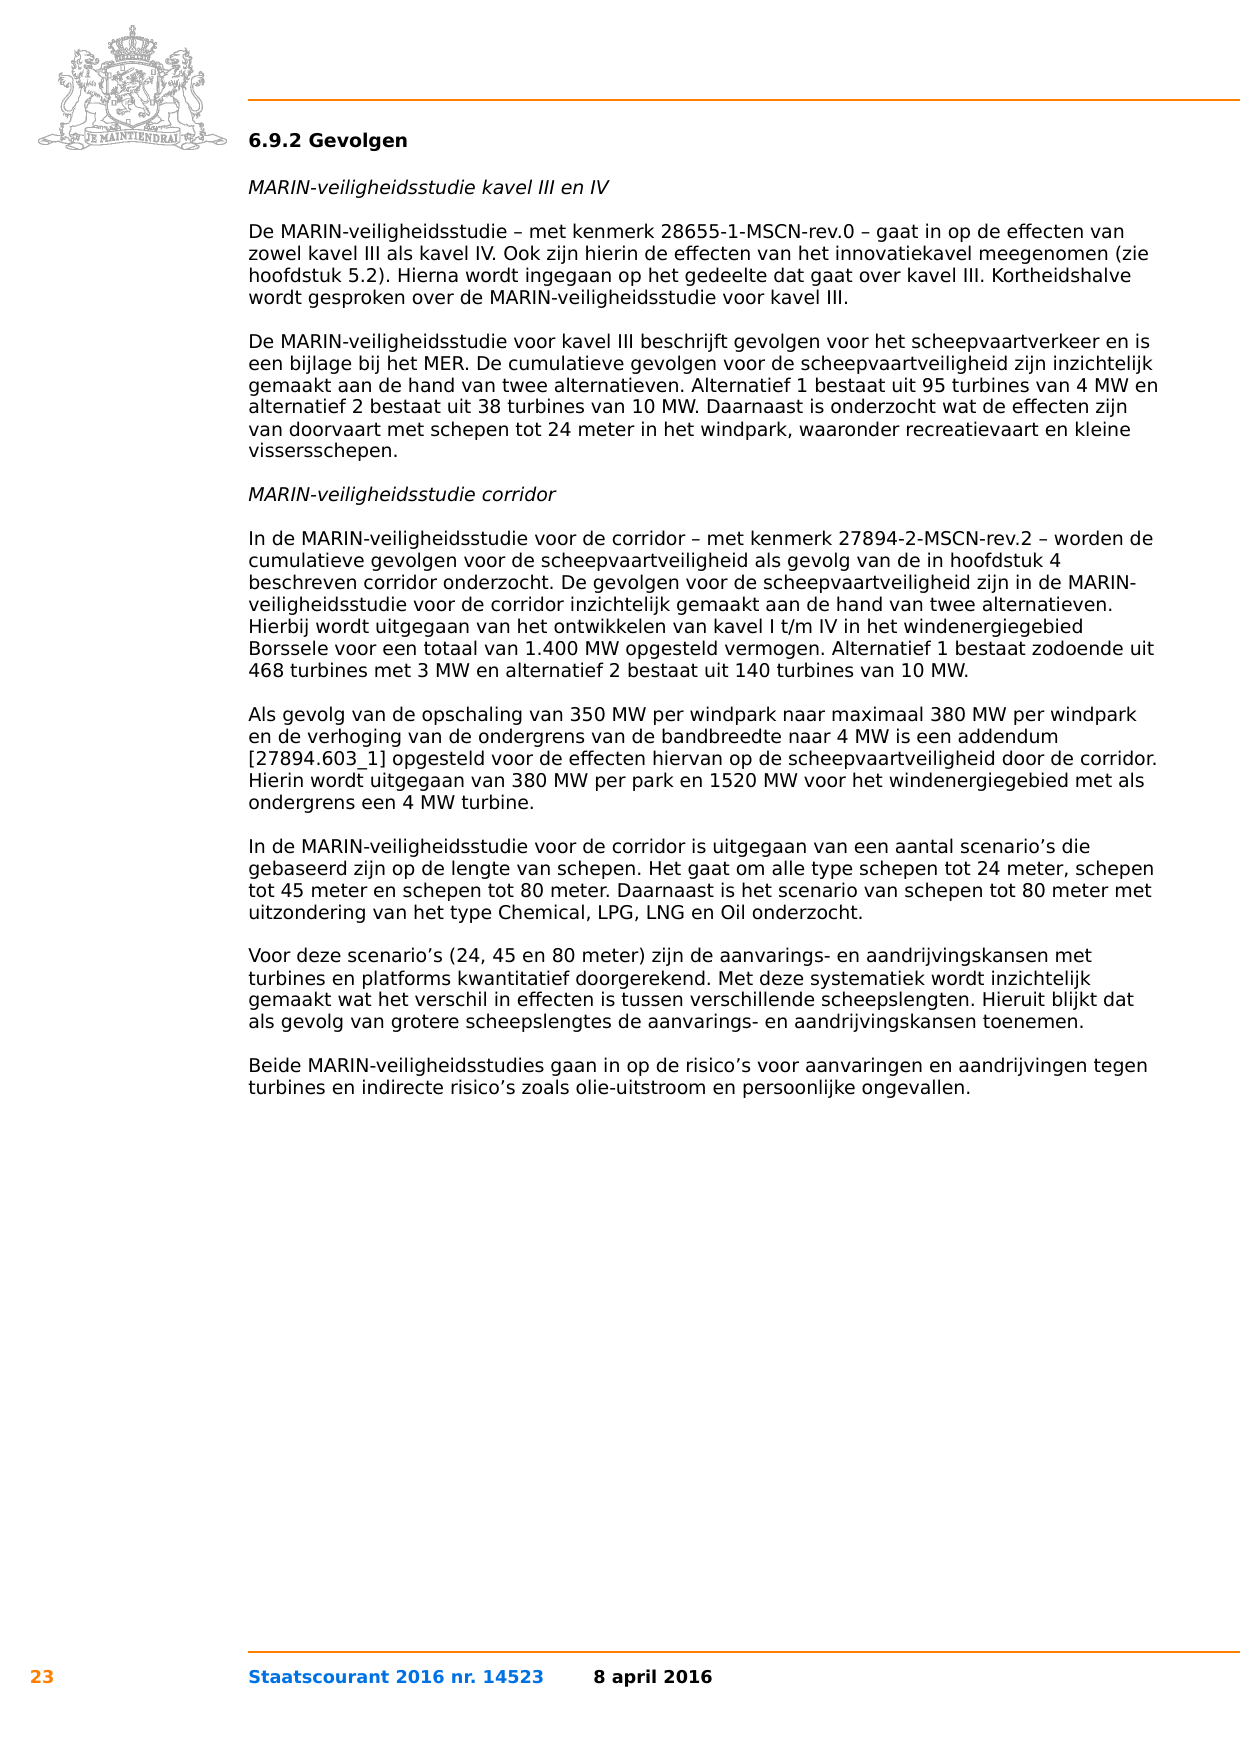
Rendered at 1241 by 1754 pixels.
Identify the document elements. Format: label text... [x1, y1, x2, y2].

text Voor deze scenario’s (24, 45 en 80 meter) zijn de aanvarings- en aandrijvingskansen met turbines en platforms kwantitatief doorgerekend. Met deze systematiek wordt inzichtelijk gemaakt wat het verschil in effecten is tussen verschillende scheepslengten. Hieruit blijkt dat als gevolg van grotere scheepslengtes de aanvarings- en aandrijvingskansen toenemen. [248, 945, 1163, 1033]
text In de MARIN-veiligheidsstudie voor de corridor – met kenmerk 27894-2-MSCN-rev.2 – worden de cumulatieve gevolgen voor de scheepvaartveiligheid als gevolg van de in hoofdstuk 4 beschreven corridor onderzocht. De gevolgen voor de scheepvaartveiligheid zijn in de MARIN-veiligheidsstudie voor de corridor inzichtelijk gemaakt aan de hand van twee alternatieven. Hierbij wordt uitgegaan van het ontwikkelen van kavel I t/m IV in het windenergiegebied Borssele voor een totaal van 1.400 MW opgesteld vermogen. Alternatief 1 bestaat zodoende uit 468 turbines met 3 MW en alternatief 2 bestaat uit 140 turbines van 10 MW. [248, 528, 1163, 682]
picture [38, 25, 227, 150]
text De MARIN-veiligheidsstudie voor kavel III beschrijft gevolgen voor het scheepvaartverkeer en is een bijlage bij het MER. De cumulatieve gevolgen voor de scheepvaartveiligheid zijn inzichtelijk gemaakt aan de hand van twee alternatieven. Alternatief 1 bestaat uit 95 turbines van 4 MW en alternatief 2 bestaat uit 38 turbines van 10 MW. Daarnaast is onderzocht wat de effecten zijn van doorvaart met schepen tot 24 meter in het windpark, waaronder recreatievaart en kleine vissersschepen. [248, 331, 1163, 462]
subtitle MARIN-veiligheidsstudie kavel III en IV [248, 177, 1163, 199]
text In de MARIN-veiligheidsstudie voor de corridor is uitgegaan van een aantal scenario’s die gebaseerd zijn op de lengte van schepen. Het gaat om alle type schepen tot 24 meter, schepen tot 45 meter en schepen tot 80 meter. Daarnaast is het scenario van schepen tot 80 meter met uitzondering van het type Chemical, LPG, LNG en Oil onderzocht. [248, 836, 1163, 923]
text De MARIN-veiligheidsstudie – met kenmerk 28655-1-MSCN-rev.0 – gaat in op de effecten van zowel kavel III als kavel IV. Ook zijn hierin de effecten van het innovatiekavel meegenomen (zie hoofdstuk 5.2). Hierna wordt ingegaan op het gedeelte dat gaat over kavel III. Kortheidshalve wordt gesproken over de MARIN-veiligheidsstudie voor kavel III. [248, 221, 1163, 309]
subtitle 6.9.2 Gevolgen [248, 130, 1163, 152]
text Als gevolg van de opschaling van 350 MW per windpark naar maximaal 380 MW per windpark en de verhoging van de ondergrens van de bandbreedte naar 4 MW is een addendum [27894.603_1] opgesteld voor de effecten hiervan op de scheepvaartveiligheid door de corridor. Hierin wordt uitgegaan van 380 MW per park en 1520 MW voor het windenergiegebied met als ondergrens een 4 MW turbine. [248, 704, 1163, 814]
text Beide MARIN-veiligheidsstudies gaan in op de risico’s voor aanvaringen en aandrijvingen tegen turbines en indirecte risico’s zoals olie-uitstroom en persoonlijke ongevallen. [248, 1055, 1163, 1099]
subtitle MARIN-veiligheidsstudie corridor [248, 484, 1163, 506]
